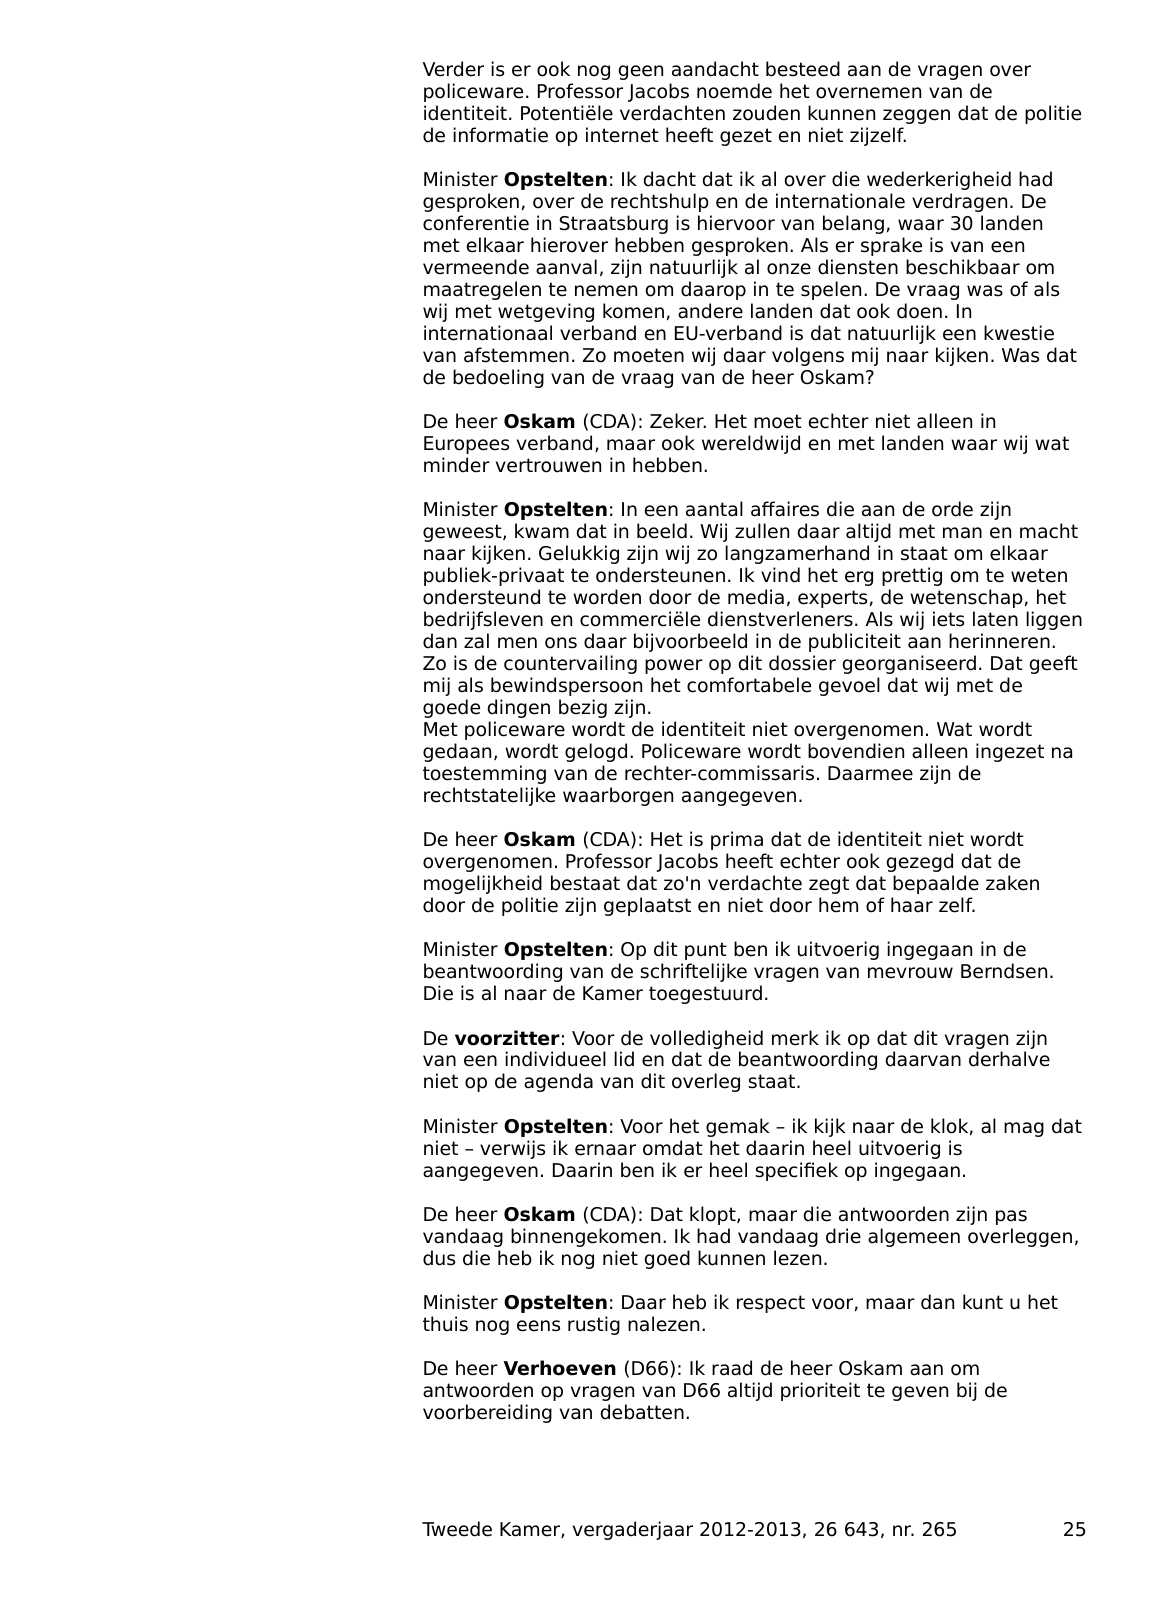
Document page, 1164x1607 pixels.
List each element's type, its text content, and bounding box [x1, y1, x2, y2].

text De heer Verhoeven (D66): Ik raad de heer Oskam aan om antwoorden op vragen van D66 altijd prioriteit te geven bij de voorbereiding van debatten. [422, 1358, 1087, 1424]
text Met policeware wordt de identiteit niet overgenomen. Wat wordt gedaan, wordt gelogd. Policeware wordt bovendien alleen ingezet na toestemming van de rechter-commissaris. Daarmee zijn de rechtstatelijke waarborgen aangegeven. [422, 719, 1087, 807]
text De heer Oskam (CDA): Dat klopt, maar die antwoorden zijn pas vandaag binnengekomen. Ik had vandaag drie algemeen overleggen, dus die heb ik nog niet goed kunnen lezen. [422, 1204, 1087, 1269]
text De heer Oskam (CDA): Het is prima dat de identiteit niet wordt overgenomen. Professor Jacobs heeft echter ook gezegd dat de mogelijkheid bestaat dat zo'n verdachte zegt dat bepaalde zaken door de politie zijn geplaatst en niet door hem of haar zelf. [422, 829, 1087, 917]
text Minister Opstelten: Ik dacht dat ik al over die wederkerigheid had gesproken, over de rechtshulp en de internationale verdragen. De conferentie in Straatsburg is hiervoor van belang, waar 30 landen met elkaar hierover hebben gesproken. Als er sprake is van een vermeende aanval, zijn natuurlijk al onze diensten beschikbaar om maatregelen te nemen om daarop in te spelen. De vraag was of als wij met wetgeving komen, andere landen dat ook doen. In internationaal verband en EU-verband is dat natuurlijk een kwestie van afstemmen. Zo moeten wij daar volgens mij naar kijken. Was dat de bedoeling van de vraag van de heer Oskam? [422, 169, 1087, 389]
text Minister Opstelten: In een aantal affaires die aan de orde zijn geweest, kwam dat in beeld. Wij zullen daar altijd met man en macht naar kijken. Gelukkig zijn wij zo langzamerhand in staat om elkaar publiek-privaat te ondersteunen. Ik vind het erg prettig om te weten ondersteund te worden door de media, experts, de wetenschap, het bedrijfsleven en commerciële dienstverleners. Als wij iets laten liggen dan zal men ons daar bijvoorbeeld in de publiciteit aan herinneren. Zo is de countervailing power op dit dossier georganiseerd. Dat geeft mij als bewindspersoon het comfortabele gevoel dat wij met de goede dingen bezig zijn. [422, 499, 1087, 719]
text De voorzitter: Voor de volledigheid merk ik op dat dit vragen zijn van een individueel lid en dat de beantwoording daarvan derhalve niet op de agenda van dit overleg staat. [422, 1027, 1087, 1093]
text Minister Opstelten: Daar heb ik respect voor, maar dan kunt u het thuis nog eens rustig nalezen. [422, 1292, 1087, 1336]
text De heer Oskam (CDA): Zeker. Het moet echter niet alleen in Europees verband, maar ook wereldwijd en met landen waar wij wat minder vertrouwen in hebben. [422, 411, 1087, 477]
text Minister Opstelten: Op dit punt ben ik uitvoerig ingegaan in de beantwoording van de schriftelijke vragen van mevrouw Berndsen. Die is al naar de Kamer toegestuurd. [422, 939, 1087, 1005]
text Verder is er ook nog geen aandacht besteed aan de vragen over policeware. Professor Jacobs noemde het overnemen van de identiteit. Potentiële verdachten zouden kunnen zeggen dat de politie de informatie op internet heeft gezet en niet zijzelf. [422, 59, 1087, 147]
text Minister Opstelten: Voor het gemak – ik kijk naar de klok, al mag dat niet – verwijs ik ernaar omdat het daarin heel uitvoerig is aangegeven. Daarin ben ik er heel specifiek op ingegaan. [422, 1116, 1087, 1181]
